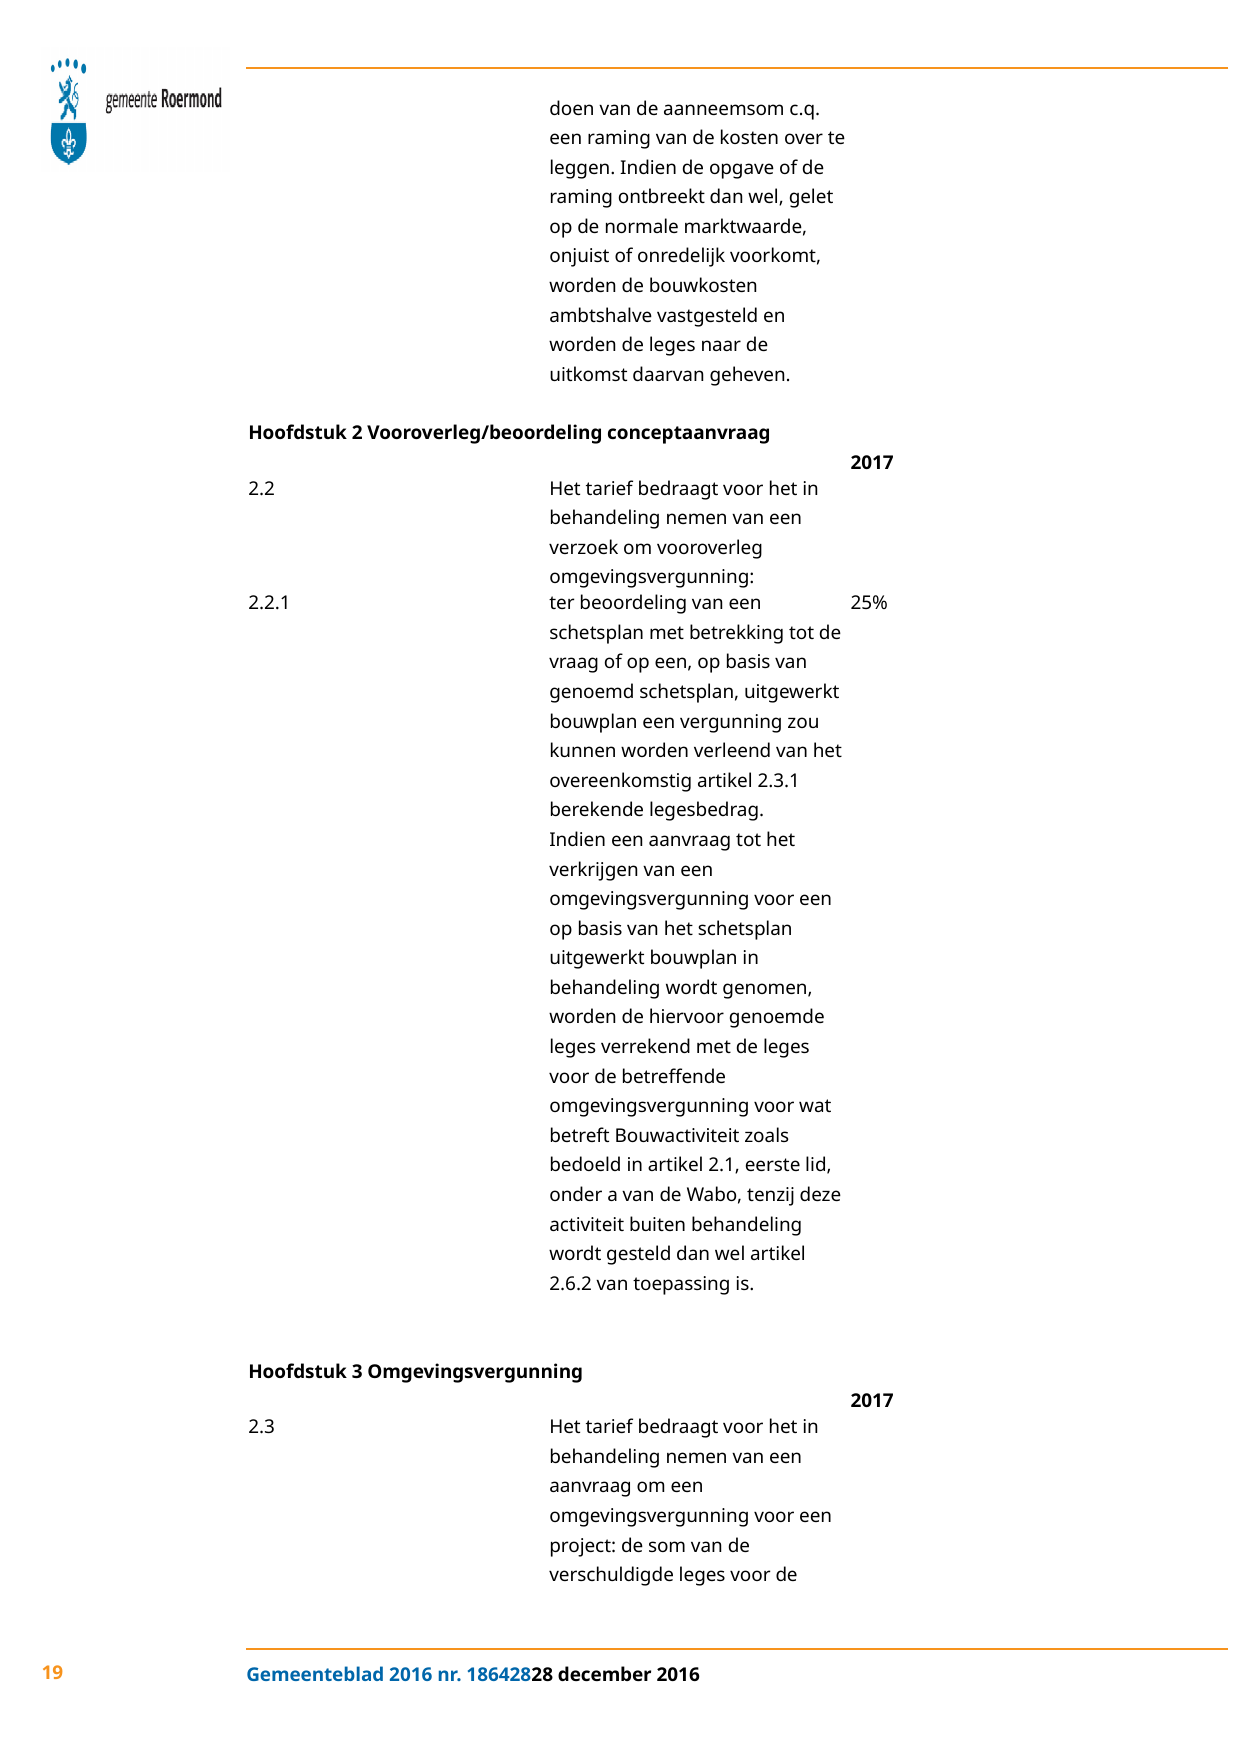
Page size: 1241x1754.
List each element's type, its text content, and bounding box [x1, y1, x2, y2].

text Hoofdstuk 3 Omgevingsvergunning [248, 1358, 1152, 1384]
table_cell 2.2 [248, 475, 549, 589]
table_cell 25% [850, 590, 1152, 1296]
table_cell 2.2.1 [248, 590, 549, 1296]
table_cell [850, 95, 1152, 387]
picture [41, 47, 231, 172]
table_cell [850, 1414, 1152, 1587]
text Hoofdstuk 2 Vooroverleg/beoordeling conceptaanvraag [248, 419, 1152, 445]
table_cell Het tarief bedraagt voor het in behandeling nemen van een verzoek om vooroverleg omgevingsvergunning: [549, 475, 850, 589]
table_cell 2.3 [248, 1414, 549, 1587]
table_cell ter beoordeling van een schetsplan met betrekking tot de vraag of op een, op basis van genoemd schetsplan, uitgewerkt bouwplan een vergunning zou kunnen worden verleend van het overeenkomstig artikel 2.3.1 berekende legesbedrag. Indien een aanvraag tot het verkrijgen van een omgevingsvergunning voor een op basis van het schetsplan uitgewerkt bouwplan in behandeling wordt genomen, worden de hiervoor genoemde leges verrekend met de leges voor de betreffende omgevingsvergunning voor wat betreft Bouwactiviteit zoals bedoeld in artikel 2.1, eerste lid, onder a van de Wabo, tenzij deze activiteit buiten behandeling wordt gesteld dan wel artikel 2.6.2 van toepassing is. [549, 590, 850, 1296]
table_header [248, 1388, 549, 1413]
table_header [248, 449, 549, 475]
table_header [549, 1388, 850, 1413]
table_cell [248, 95, 549, 387]
table_cell Het tarief bedraagt voor het in behandeling nemen van een aanvraag om een omgevingsvergunning voor een project: de som van de verschuldigde leges voor de [549, 1414, 850, 1587]
table_cell doen van de aanneemsom c.q. een raming van de kosten over te leggen. Indien de opgave of de raming ontbreekt dan wel, gelet op de normale marktwaarde, onjuist of onredelijk voorkomt, worden de bouwkosten ambtshalve vastgesteld en worden de leges naar de uitkomst daarvan geheven. [549, 95, 850, 387]
table_header 2017 [850, 449, 1152, 475]
table_header [549, 449, 850, 475]
table_header 2017 [850, 1388, 1152, 1413]
table_cell [850, 475, 1152, 589]
